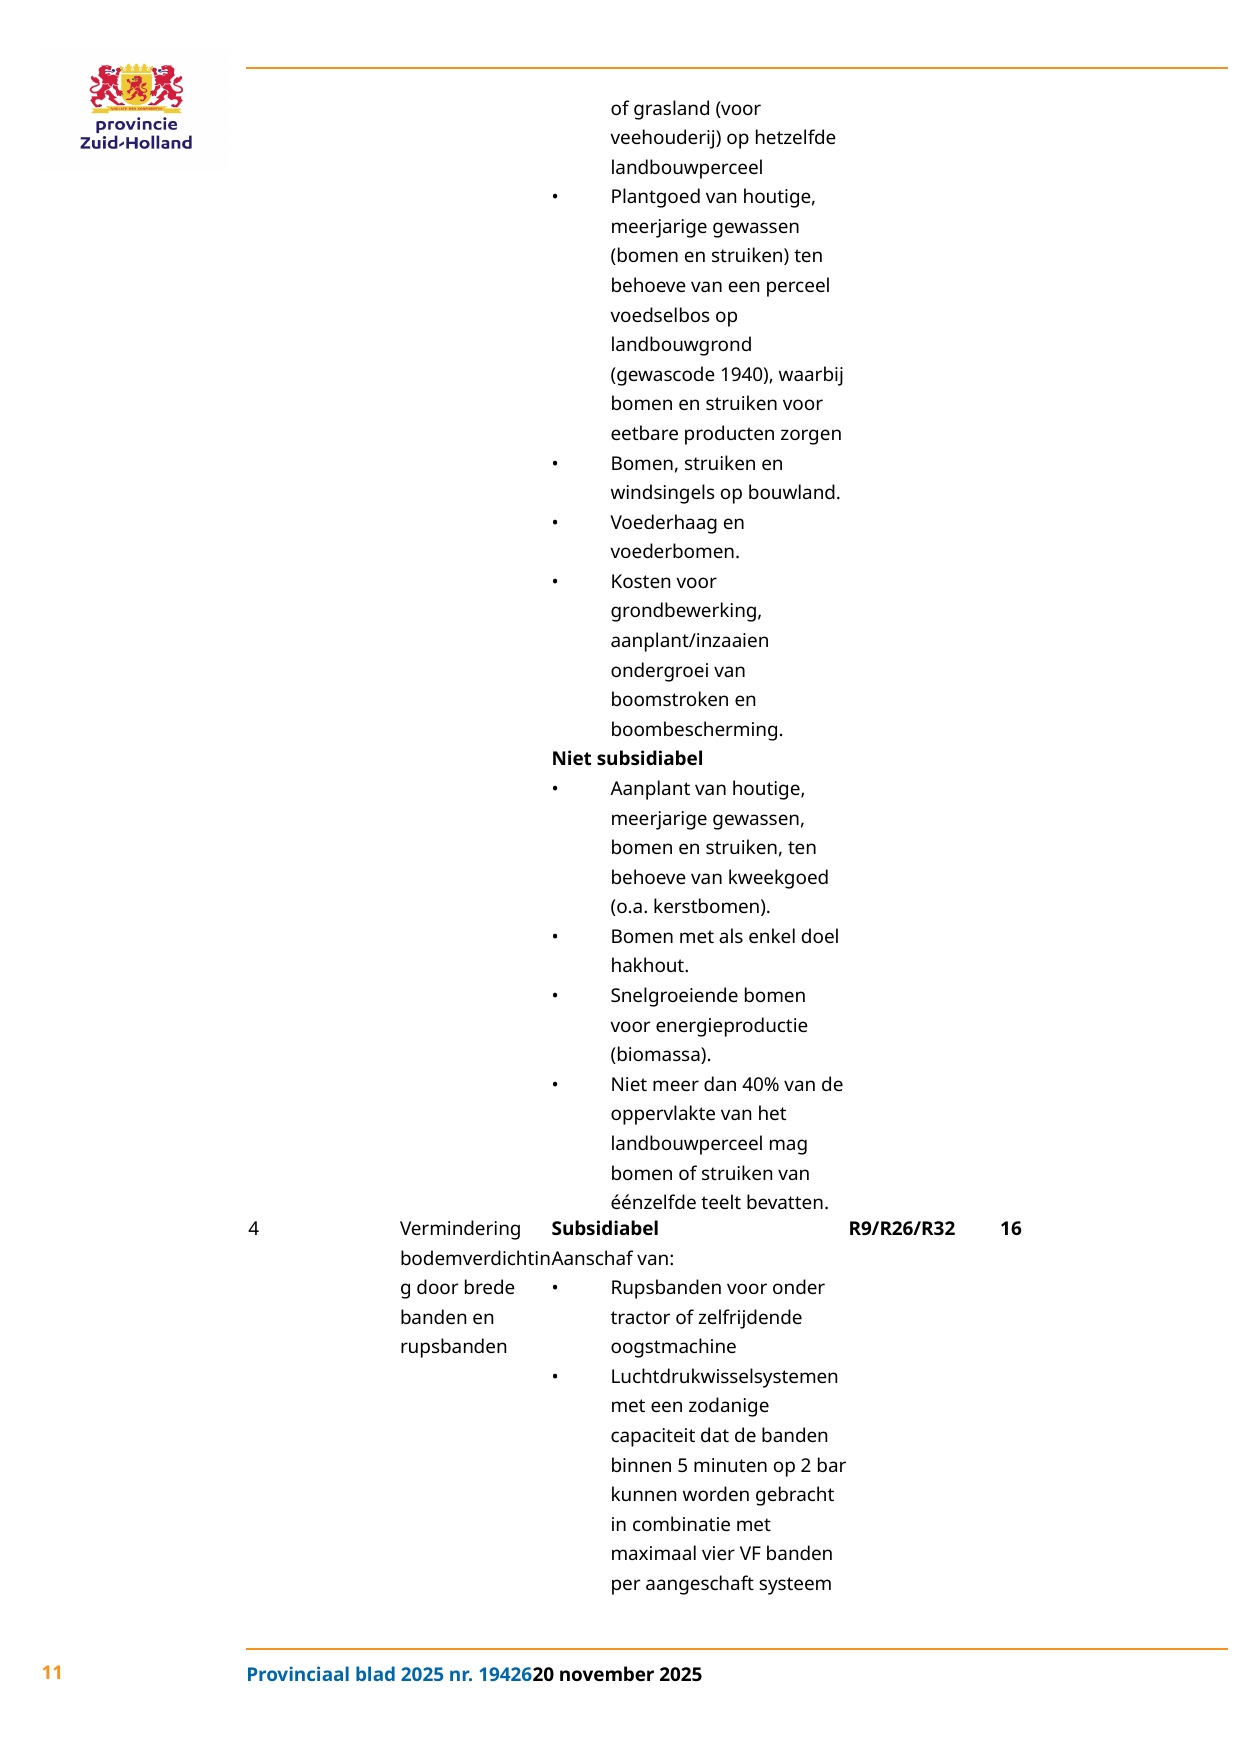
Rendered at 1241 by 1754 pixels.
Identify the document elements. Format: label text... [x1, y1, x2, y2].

table_cell 16 [1000, 1215, 1152, 1596]
picture [41, 47, 231, 172]
table_cell [248, 95, 400, 1215]
table_cell Subsidiabel Aanschaf van: Rupsbanden voor onder tractor of zelfrijdende oogstmachine Luchtdrukwisselsystemen met een zodanige capaciteit dat de banden binnen 5 minuten op 2 bar kunnen worden gebracht in combinatie met maximaal vier VF banden per aangeschaft systeem [551, 1215, 848, 1596]
table_cell 4 [248, 1215, 400, 1596]
table_cell R9/R26/R32 [848, 1215, 1000, 1596]
table_cell Vermindering bodemverdichting door brede banden en rupsbanden [400, 1215, 551, 1596]
table_cell [848, 95, 1000, 1215]
table_cell [400, 95, 551, 1215]
table_cell of grasland (voor veehouderij) op hetzelfde landbouwperceel Plantgoed van houtige, meerjarige gewassen (bomen en struiken) ten behoeve van een perceel voedselbos op landbouwgrond (gewascode 1940), waarbij bomen en struiken voor eetbare producten zorgen Bomen, struiken en windsingels op bouwland. Voederhaag en voederbomen. Kosten voor grondbewerking, aanplant/inzaaien ondergroei van boomstroken en boombescherming. Niet subsidiabel Aanplant van houtige, meerjarige gewassen, bomen en struiken, ten behoeve van kweekgoed (o.a. kerstbomen). Bomen met als enkel doel hakhout. Snelgroeiende bomen voor energieproductie (biomassa). Niet meer dan 40% van de oppervlakte van het landbouwperceel mag bomen of struiken van éénzelfde teelt bevatten. [551, 95, 848, 1215]
table_cell [1000, 95, 1152, 1215]
